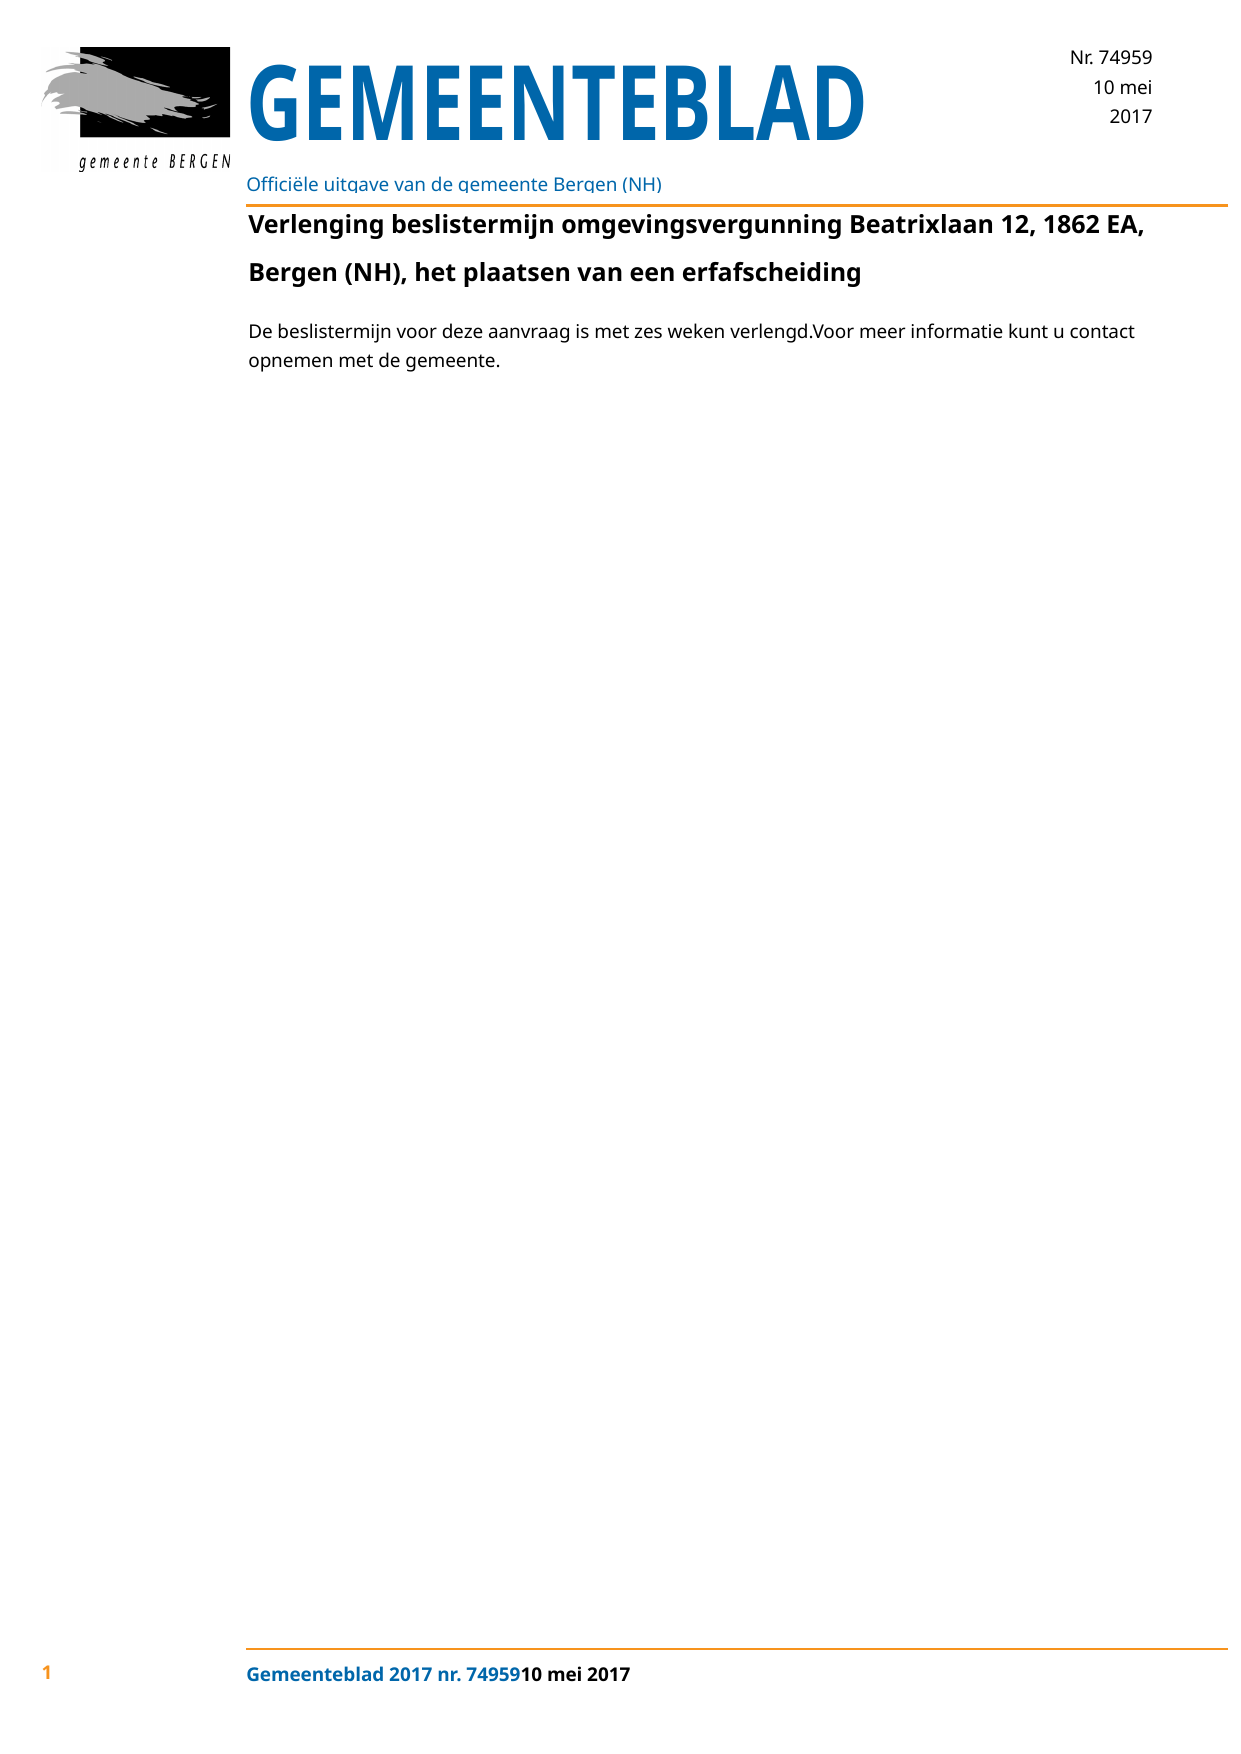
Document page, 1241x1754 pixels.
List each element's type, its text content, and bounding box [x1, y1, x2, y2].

text De beslistermijn voor deze aanvraag is met zes weken verlengd.Voor meer informatie kunt u contact opnemen met de gemeente. [248, 318, 1152, 373]
picture [41, 47, 231, 172]
text Verlenging beslistermijn omgevingsvergunning Beatrixlaan 12, 1862 EA, Bergen (NH), het plaatsen van een erfafscheiding [248, 207, 1152, 288]
